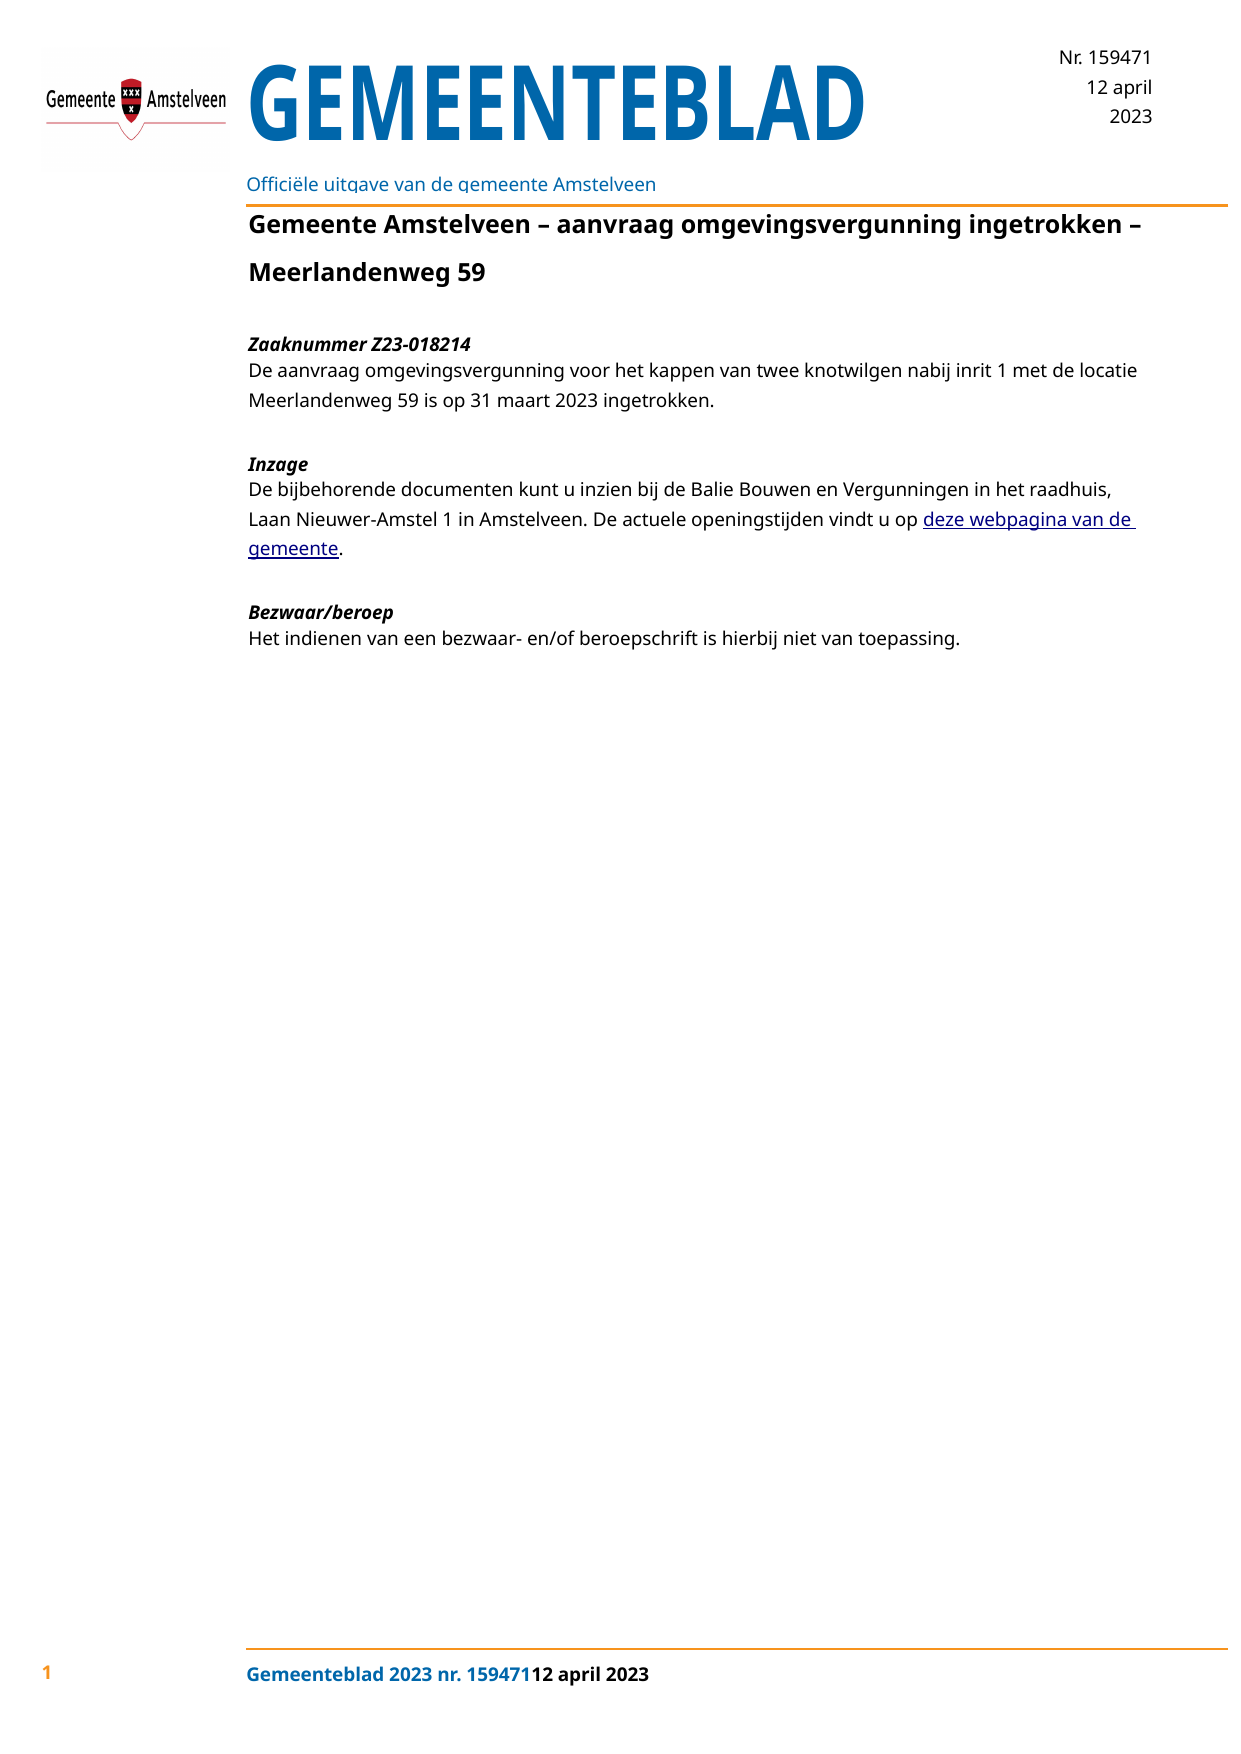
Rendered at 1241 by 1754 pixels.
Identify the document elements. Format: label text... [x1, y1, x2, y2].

picture [41, 47, 231, 172]
text De bijbehorende documenten kunt u inzien bij de Balie Bouwen en Vergunningen in het raadhuis, Laan Nieuwer-Amstel 1 in Amstelveen. De actuele openingstijden vindt u op deze webpagina van de gemeente. [248, 476, 1152, 561]
text Bezwaar/beroep [248, 599, 1152, 625]
text Zaaknummer Z23-018214 [248, 331, 1152, 357]
text Gemeente Amstelveen – aanvraag omgevingsvergunning ingetrokken – Meerlandenweg 59 [248, 207, 1152, 288]
text Het indienen van een bezwaar- en/of beroepschrift is hierbij niet van toepassing. [248, 625, 1152, 651]
text Inzage [248, 451, 1152, 476]
text De aanvraag omgevingsvergunning voor het kappen van twee knotwilgen nabij inrit 1 met de locatie Meerlandenweg 59 is op 31 maart 2023 ingetrokken. [248, 357, 1152, 412]
